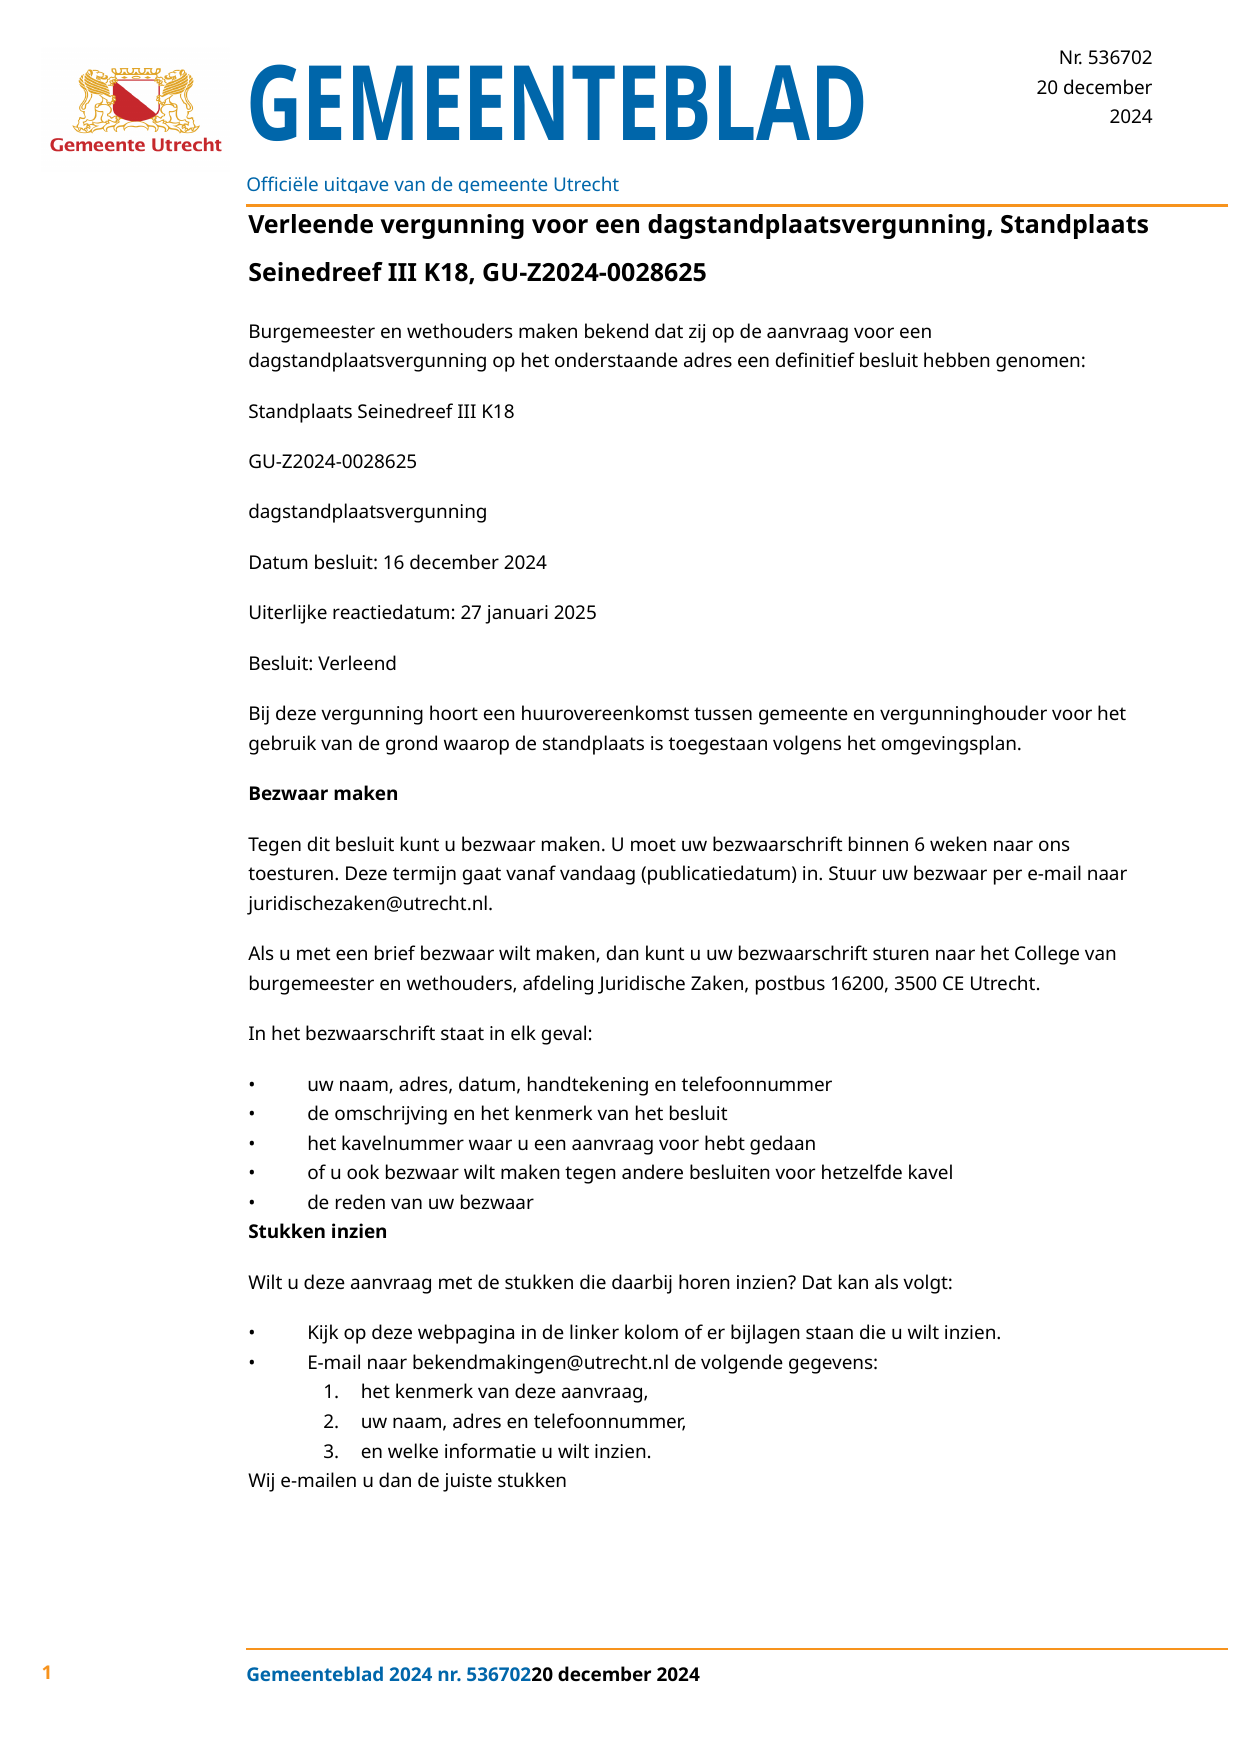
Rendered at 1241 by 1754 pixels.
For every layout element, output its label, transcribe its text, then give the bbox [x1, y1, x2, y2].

text Burgemeester en wethouders maken bekend dat zij op de aanvraag voor een dagstandplaatsvergunning op het onderstaande adres een definitief besluit hebben genomen: [248, 318, 1152, 373]
text GU-Z2024-0028625 [248, 448, 1152, 474]
list E-mail naar bekendmakingen@utrecht.nl de volgende gegevens: [248, 1349, 1152, 1375]
text Bezwaar maken [248, 780, 1152, 806]
text Verleende vergunning voor een dagstandplaatsvergunning, Standplaats Seinedreef III K18, GU-Z2024-0028625 [248, 207, 1152, 288]
text Besluit: Verleend [248, 650, 1152, 676]
list de omschrijving en het kenmerk van het besluit [248, 1100, 1152, 1126]
text Datum besluit: 16 december 2024 [248, 549, 1152, 575]
list uw naam, adres en telefoonnummer, [323, 1408, 1152, 1434]
list of u ook bezwaar wilt maken tegen andere besluiten voor hetzelfde kavel [248, 1159, 1152, 1185]
text Bij deze vergunning hoort een huurovereenkomst tussen gemeente en vergunninghouder voor het gebruik van de grond waarop de standplaats is toegestaan volgens het omgevingsplan. [248, 700, 1152, 756]
text Wilt u deze aanvraag met de stukken die daarbij horen inzien? Dat kan als volgt: [248, 1269, 1152, 1295]
text dagstandplaatsvergunning [248, 499, 1152, 524]
text In het bezwaarschrift staat in elk geval: [248, 1020, 1152, 1046]
list de reden van uw bezwaar [248, 1189, 1152, 1215]
text Wij e-mailen u dan de juiste stukken [248, 1467, 1152, 1493]
text Uiterlijke reactiedatum: 27 januari 2025 [248, 599, 1152, 625]
list Kijk op deze webpagina in de linker kolom of er bijlagen staan die u wilt inzien. [248, 1319, 1152, 1345]
list uw naam, adres, datum, handtekening en telefoonnummer [248, 1071, 1152, 1097]
list het kenmerk van deze aanvraag, [323, 1379, 1152, 1404]
text Als u met een brief bezwaar wilt maken, dan kunt u uw bezwaarschrift sturen naar het College van burgemeester en wethouders, afdeling Juridische Zaken, postbus 16200, 3500 CE Utrecht. [248, 940, 1152, 996]
list en welke informatie u wilt inzien. [323, 1438, 1152, 1464]
text Standplaats Seinedreef III K18 [248, 398, 1152, 424]
text Stukken inzien [248, 1219, 1152, 1244]
text Tegen dit besluit kunt u bezwaar maken. U moet uw bezwaarschrift binnen 6 weken naar ons toesturen. Deze termijn gaat vanaf vandaag (publicatiedatum) in. Stuur uw bezwaar per e-mail naar juridischezaken@utrecht.nl. [248, 831, 1152, 916]
list het kavelnummer waar u een aanvraag voor hebt gedaan [248, 1130, 1152, 1156]
picture [41, 47, 231, 172]
